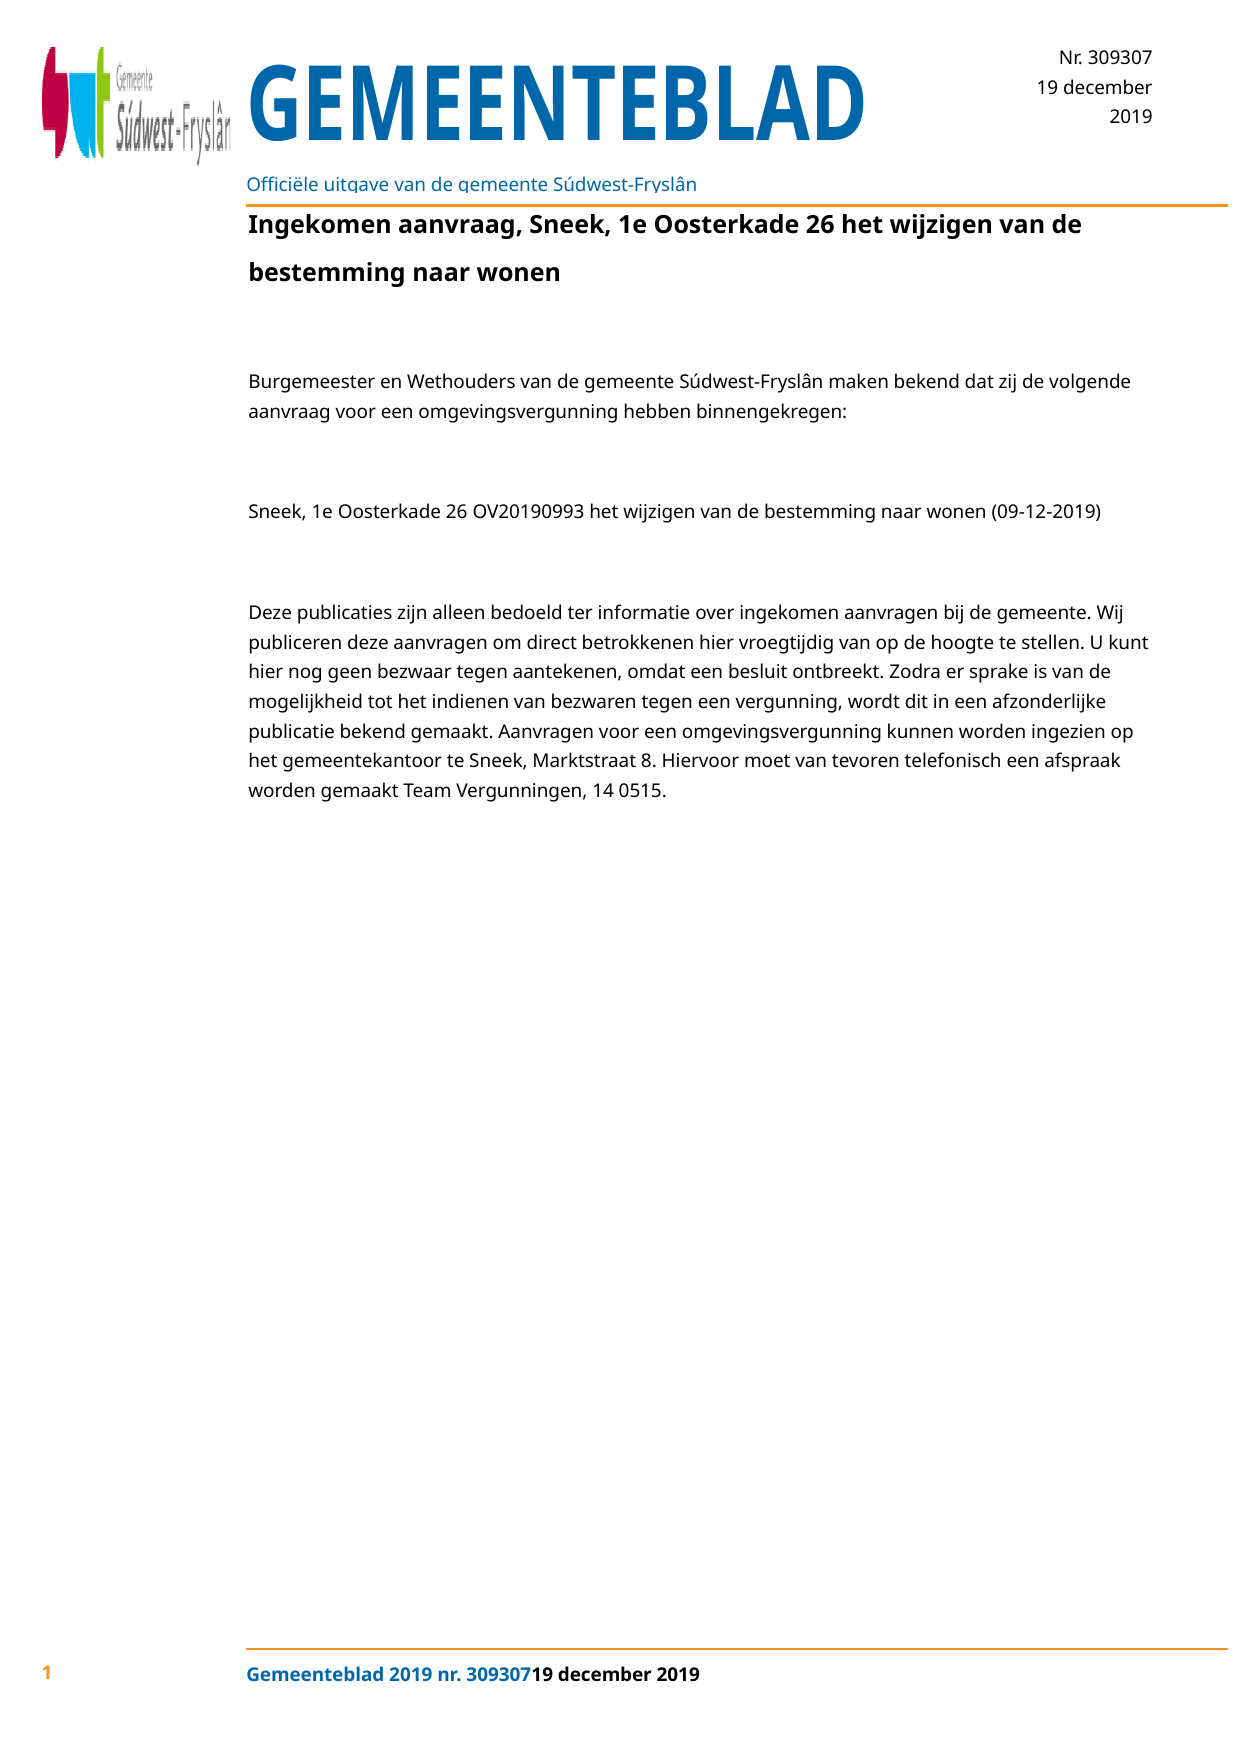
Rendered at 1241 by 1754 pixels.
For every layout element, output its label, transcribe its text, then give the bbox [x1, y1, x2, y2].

text Burgemeester en Wethouders van de gemeente Súdwest-Fryslân maken bekend dat zij de volgende aanvraag voor een omgevingsvergunning hebben binnengekregen: [248, 368, 1152, 424]
picture [41, 47, 231, 172]
text Ingekomen aanvraag, Sneek, 1e Oosterkade 26 het wijzigen van de bestemming naar wonen [248, 207, 1152, 288]
text Deze publicaties zijn alleen bedoeld ter informatie over ingekomen aanvragen bij de gemeente. Wij publiceren deze aanvragen om direct betrokkenen hier vroegtijdig van op de hoogte te stellen. U kunt hier nog geen bezwaar tegen aantekenen, omdat een besluit ontbreekt. Zodra er sprake is van de mogelijkheid tot het indienen van bezwaren tegen een vergunning, wordt dit in een afzonderlijke publicatie bekend gemaakt. Aanvragen voor een omgevingsvergunning kunnen worden ingezien op het gemeentekantoor te Sneek, Marktstraat 8. Hiervoor moet van tevoren telefonisch een afspraak worden gemaakt Team Vergunningen, 14 0515. [248, 599, 1152, 803]
text Sneek, 1e Oosterkade 26 OV20190993 het wijzigen van de bestemming naar wonen (09-12-2019) [248, 499, 1152, 524]
